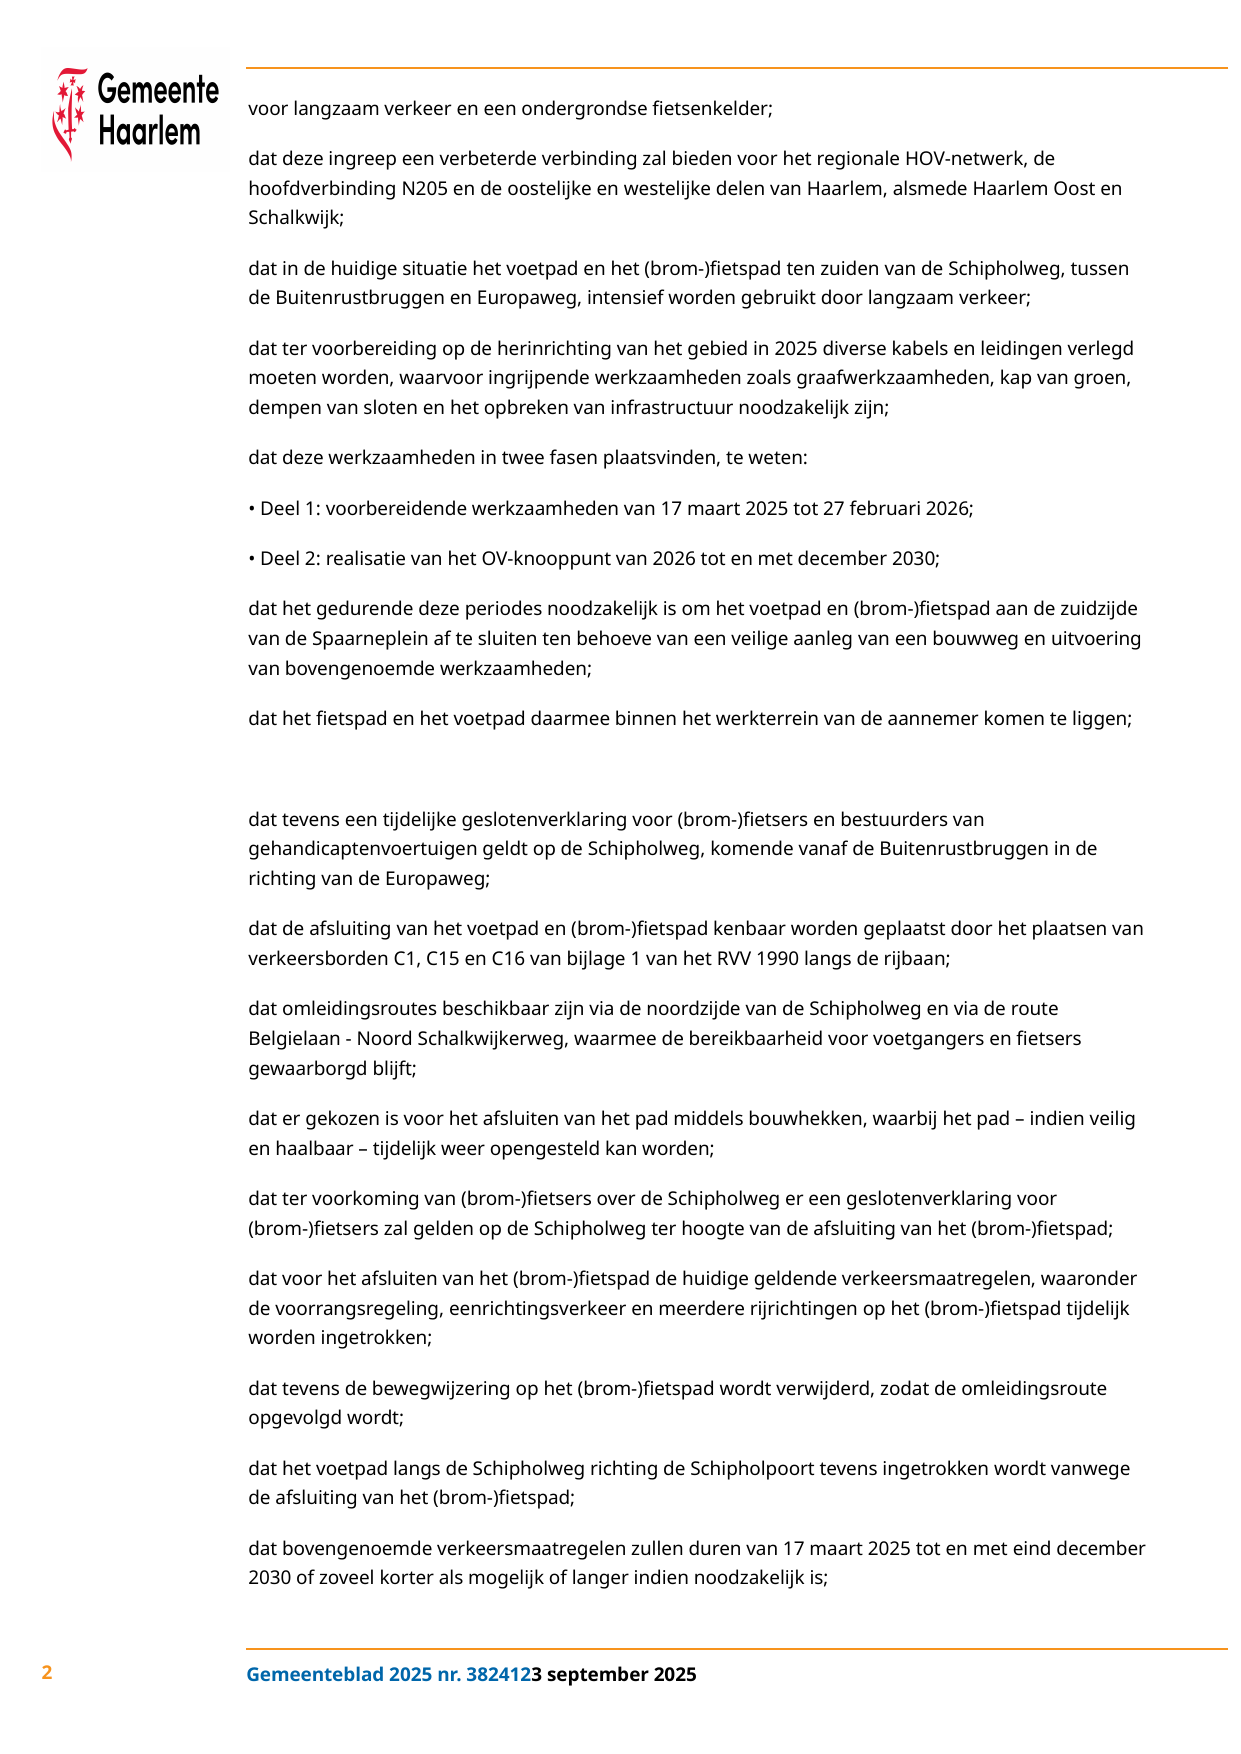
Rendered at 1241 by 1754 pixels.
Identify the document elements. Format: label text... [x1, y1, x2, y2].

picture [41, 47, 231, 172]
text dat deze ingreep een verbeterde verbinding zal bieden voor het regionale HOV-netwerk, de hoofdverbinding N205 en de oostelijke en westelijke delen van Haarlem, alsmede Haarlem Oost en Schalkwijk; [248, 145, 1152, 230]
text • Deel 1: voorbereidende werkzaamheden van 17 maart 2025 tot 27 februari 2026; [248, 495, 1152, 521]
text dat in de huidige situatie het voetpad en het (brom-)fietspad ten zuiden van de Schipholweg, tussen de Buitenrustbruggen en Europaweg, intensief worden gebruikt door langzaam verkeer; [248, 255, 1152, 310]
text dat het voetpad langs de Schipholweg richting de Schipholpoort tevens ingetrokken wordt vanwege de afsluiting van het (brom-)fietspad; [248, 1455, 1152, 1510]
text dat deze werkzaamheden in twee fasen plaatsvinden, te weten: [248, 444, 1152, 470]
text dat de afsluiting van het voetpad en (brom-)fietspad kenbaar worden geplaatst door het plaatsen van verkeersborden C1, C15 en C16 van bijlage 1 van het RVV 1990 langs de rijbaan; [248, 916, 1152, 971]
text dat het gedurende deze periodes noodzakelijk is om het voetpad en (brom-)fietspad aan de zuidzijde van de Spaarneplein af te sluiten ten behoeve van een veilige aanleg van een bouwweg en uitvoering van bovengenoemde werkzaamheden; [248, 596, 1152, 681]
text dat voor het afsluiten van het (brom-)fietspad de huidige geldende verkeersmaatregelen, waaronder de voorrangsregeling, eenrichtingsverkeer en meerdere rijrichtingen op het (brom-)fietspad tijdelijk worden ingetrokken; [248, 1265, 1152, 1350]
text dat het fietspad en het voetpad daarmee binnen het werkterrein van de aannemer komen te liggen; [248, 705, 1152, 731]
text dat ter voorkoming van (brom-)fietsers over de Schipholweg er een geslotenverklaring voor (brom-)fietsers zal gelden op de Schipholweg ter hoogte van de afsluiting van het (brom-)fietspad; [248, 1185, 1152, 1241]
text dat bovengenoemde verkeersmaatregelen zullen duren van 17 maart 2025 tot en met eind december 2030 of zoveel korter als mogelijk of langer indien noodzakelijk is; [248, 1535, 1152, 1590]
text dat er gekozen is voor het afsluiten van het pad middels bouwhekken, waarbij het pad – indien veilig en haalbaar – tijdelijk weer opengesteld kan worden; [248, 1105, 1152, 1161]
text dat tevens de bewegwijzering op het (brom-)fietspad wordt verwijderd, zodat de omleidingsroute opgevolgd wordt; [248, 1375, 1152, 1430]
text • Deel 2: realisatie van het OV-knooppunt van 2026 tot en met december 2030; [248, 545, 1152, 571]
text dat omleidingsroutes beschikbaar zijn via de noordzijde van de Schipholweg en via de route Belgielaan - Noord Schalkwijkerweg, waarmee de bereikbaarheid voor voetgangers en fietsers gewaarborgd blijft; [248, 996, 1152, 1081]
text dat ter voorbereiding op de herinrichting van het gebied in 2025 diverse kabels en leidingen verlegd moeten worden, waarvoor ingrijpende werkzaamheden zoals graafwerkzaamheden, kap van groen, dempen van sloten en het opbreken van infrastructuur noodzakelijk zijn; [248, 335, 1152, 420]
text voor langzaam verkeer en een ondergrondse fietsenkelder; [248, 95, 1152, 121]
text dat tevens een tijdelijke geslotenverklaring voor (brom-)fietsers en bestuurders van gehandicaptenvoertuigen geldt op de Schipholweg, komende vanaf de Buitenrustbruggen in de richting van de Europaweg; [248, 806, 1152, 891]
